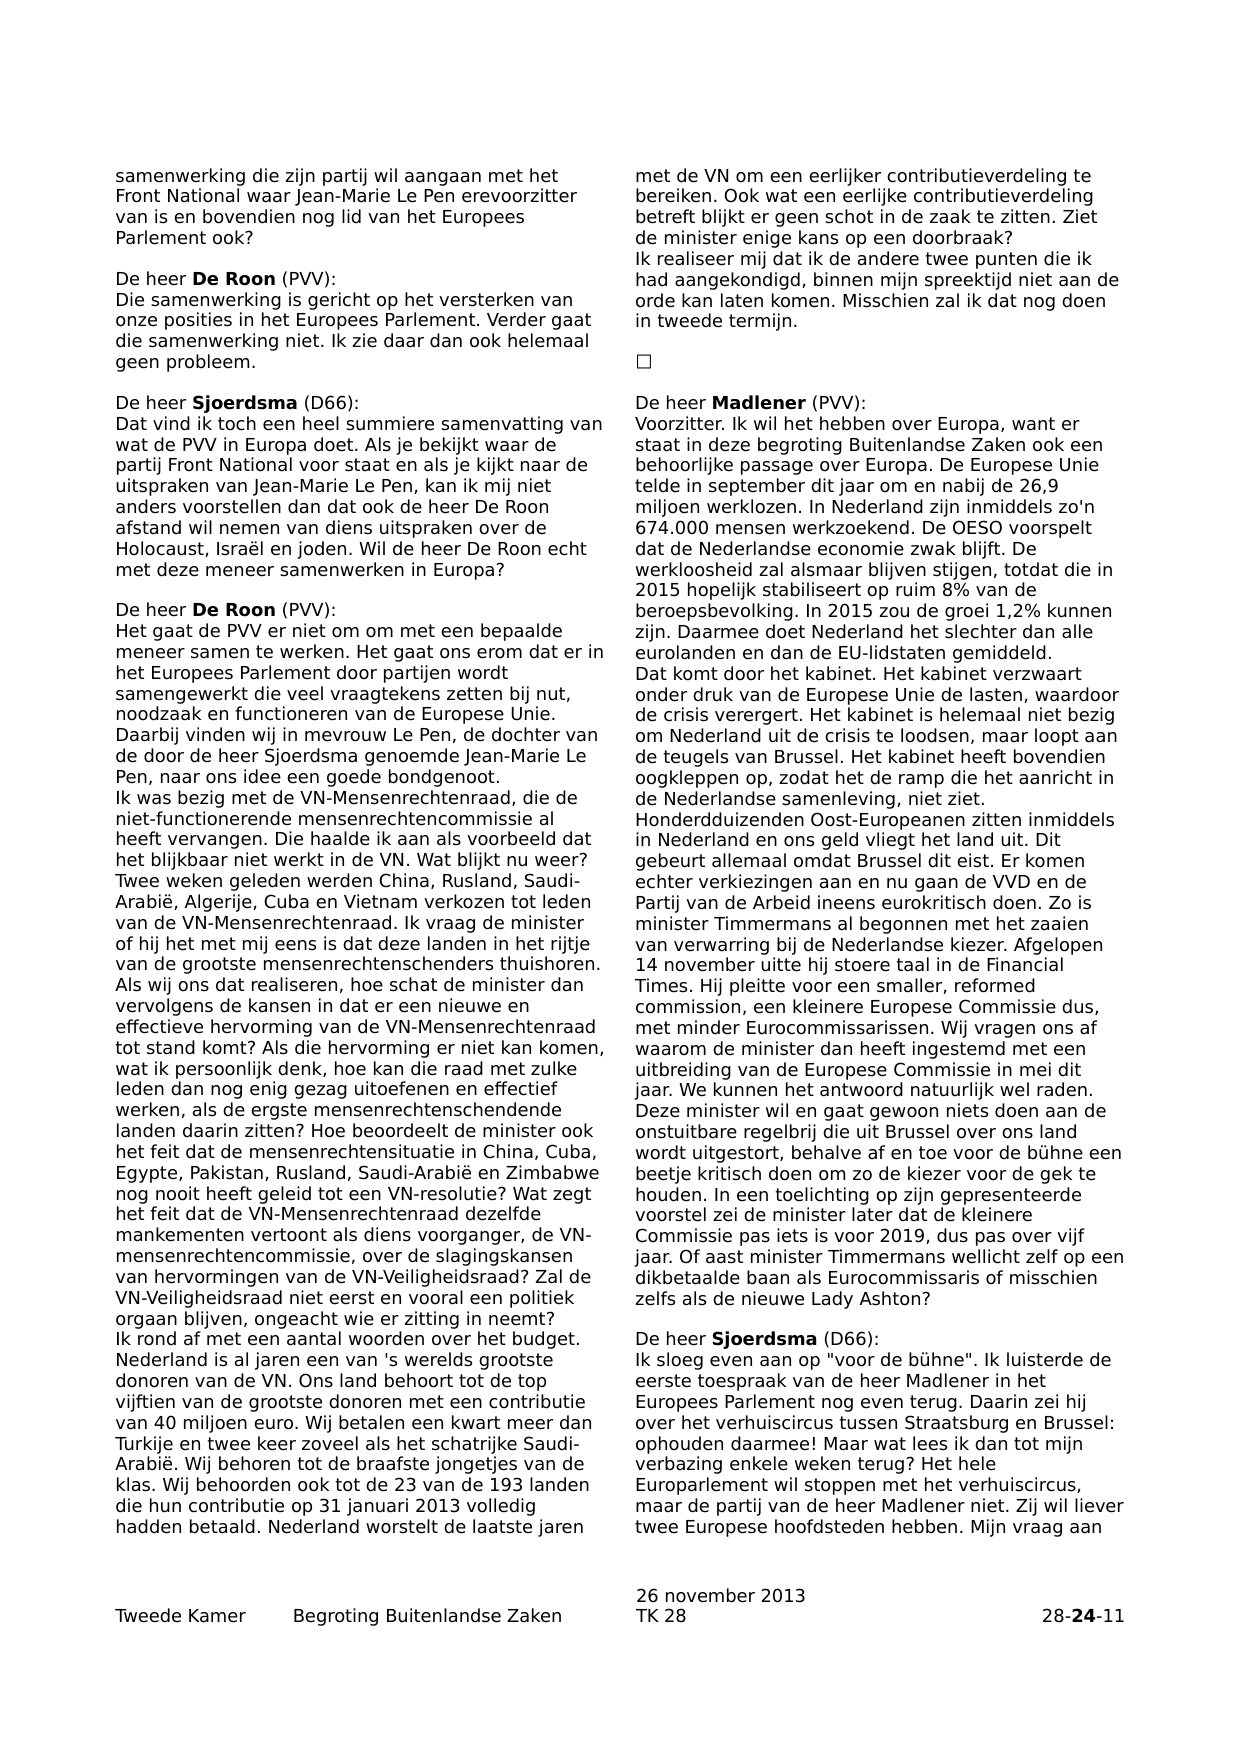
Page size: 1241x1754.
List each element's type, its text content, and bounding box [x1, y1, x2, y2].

text samenwerking die zijn partij wil aangaan met het Front National waar Jean-Marie Le Pen erevoorzitter van is en bovendien nog lid van het Europees Parlement ook? [115, 165, 605, 249]
text Die samenwerking is gericht op het versterken van onze posities in het Europees Parlement. Verder gaat die samenwerking niet. Ik zie daar dan ook helemaal geen probleem. [115, 289, 605, 373]
text met de VN om een eerlijker contributieverdeling te bereiken. Ook wat een eerlijke contributieverdeling betreft blijkt er geen schot in de zaak te zitten. Ziet de minister enige kans op een doorbraak? [635, 165, 1125, 249]
text Ik was bezig met de VN-Mensenrechtenraad, die de niet-functionerende mensenrechtencommissie al heeft vervangen. Die haalde ik aan als voorbeeld dat het blijkbaar niet werkt in de VN. Wat blijkt nu weer? Twee weken geleden werden China, Rusland, Saudi-Arabië, Algerije, Cuba en Vietnam verkozen tot leden van de VN-Mensenrechtenraad. Ik vraag de minister of hij het met mij eens is dat deze landen in het rijtje van de grootste mensenrechtenschenders thuishoren. Als wij ons dat realiseren, hoe schat de minister dan vervolgens de kansen in dat er een nieuwe en effectieve hervorming van de VN-Mensenrechtenraad tot stand komt? Als die hervorming er niet kan komen, wat ik persoonlijk denk, hoe kan die raad met zulke leden dan nog enig gezag uitoefenen en effectief werken, als de ergste mensenrechtenschendende landen daarin zitten? Hoe beoordeelt de minister ook het feit dat de mensenrechtensituatie in China, Cuba, Egypte, Pakistan, Rusland, Saudi-Arabië en Zimbabwe nog nooit heeft geleid tot een VN-resolutie? Wat zegt het feit dat de VN-Mensenrechtenraad dezelfde mankementen vertoont als diens voorganger, de VN-mensenrechtencommissie, over de slagingskansen van hervormingen van de VN-Veiligheidsraad? Zal de VN-Veiligheidsraad niet eerst en vooral een politiek orgaan blijven, ongeacht wie er zitting in neemt? [115, 787, 605, 1329]
text De heer De Roon (PVV): [115, 600, 605, 621]
text Ik rond af met een aantal woorden over het budget. Nederland is al jaren een van 's werelds grootste donoren van de VN. Ons land behoort tot de top vijftien van de grootste donoren met een contributie van 40 miljoen euro. Wij betalen een kwart meer dan Turkije en twee keer zoveel als het schatrijke Saudi-Arabië. Wij behoren tot de braafste jongetjes van de klas. Wij behoorden ook tot de 23 van de 193 landen die hun contributie op 31 januari 2013 volledig hadden betaald. Nederland worstelt de laatste jaren [115, 1329, 605, 1537]
text Ik realiseer mij dat ik de andere twee punten die ik had aangekondigd, binnen mijn spreektijd niet aan de orde kan laten komen. Misschien zal ik dat nog doen in tweede termijn. [635, 249, 1125, 332]
text Dat komt door het kabinet. Het kabinet verzwaart onder druk van de Europese Unie de lasten, waardoor de crisis verergert. Het kabinet is helemaal niet bezig om Nederland uit de crisis te loodsen, maar loopt aan de teugels van Brussel. Het kabinet heeft bovendien oogkleppen op, zodat het de ramp die het aanricht in de Nederlandse samenleving, niet ziet. Honderdduizenden Oost-Europeanen zitten inmiddels in Nederland en ons geld vliegt het land uit. Dit gebeurt allemaal omdat Brussel dit eist. Er komen echter verkiezingen aan en nu gaan de VVD en de Partij van de Arbeid ineens eurokritisch doen. Zo is minister Timmermans al begonnen met het zaaien van verwarring bij de Nederlandse kiezer. Afgelopen 14 november uitte hij stoere taal in de Financial Times. Hij pleitte voor een smaller, reformed commission, een kleinere Europese Commissie dus, met minder Eurocommissarissen. Wij vragen ons af waarom de minister dan heeft ingestemd met een uitbreiding van de Europese Commissie in mei dit jaar. We kunnen het antwoord natuurlijk wel raden. Deze minister wil en gaat gewoon niets doen aan de onstuitbare regelbrij die uit Brussel over ons land wordt uitgestort, behalve af en toe voor de bühne een beetje kritisch doen om zo de kiezer voor de gek te houden. In een toelichting op zijn gepresenteerde voorstel zei de minister later dat de kleinere Commissie pas iets is voor 2019, dus pas over vijf jaar. Of aast minister Timmermans wellicht zelf op een dikbetaalde baan als Eurocommissaris of misschien zelfs als de nieuwe Lady Ashton? [635, 663, 1125, 1309]
text ⬜ [635, 352, 1125, 373]
text De heer Madlener (PVV): [635, 393, 1125, 413]
text Ik sloeg even aan op "voor de bühne". Ik luisterde de eerste toespraak van de heer Madlener in het Europees Parlement nog even terug. Daarin zei hij over het verhuiscircus tussen Straatsburg en Brussel: ophouden daarmee! Maar wat lees ik dan tot mijn verbazing enkele weken terug? Het hele Europarlement wil stoppen met het verhuiscircus, maar de partij van de heer Madlener niet. Zij wil liever twee Europese hoofdsteden hebben. Mijn vraag aan [635, 1350, 1125, 1537]
text De heer Sjoerdsma (D66): [115, 393, 605, 413]
text Het gaat de PVV er niet om om met een bepaalde meneer samen te werken. Het gaat ons erom dat er in het Europees Parlement door partijen wordt samengewerkt die veel vraagtekens zetten bij nut, noodzaak en functioneren van de Europese Unie. Daarbij vinden wij in mevrouw Le Pen, de dochter van de door de heer Sjoerdsma genoemde Jean-Marie Le Pen, naar ons idee een goede bondgenoot. [115, 621, 605, 787]
text De heer De Roon (PVV): [115, 269, 605, 289]
text De heer Sjoerdsma (D66): [635, 1329, 1125, 1350]
text Dat vind ik toch een heel summiere samenvatting van wat de PVV in Europa doet. Als je bekijkt waar de partij Front National voor staat en als je kijkt naar de uitspraken van Jean-Marie Le Pen, kan ik mij niet anders voorstellen dan dat ook de heer De Roon afstand wil nemen van diens uitspraken over de Holocaust, Israël en joden. Wil de heer De Roon echt met deze meneer samenwerken in Europa? [115, 413, 605, 580]
text Voorzitter. Ik wil het hebben over Europa, want er staat in deze begroting Buitenlandse Zaken ook een behoorlijke passage over Europa. De Europese Unie telde in september dit jaar om en nabij de 26,9 miljoen werklozen. In Nederland zijn inmiddels zo'n 674.000 mensen werkzoekend. De OESO voorspelt dat de Nederlandse economie zwak blijft. De werkloosheid zal alsmaar blijven stijgen, totdat die in 2015 hopelijk stabiliseert op ruim 8% van de beroepsbevolking. In 2015 zou de groei 1,2% kunnen zijn. Daarmee doet Nederland het slechter dan alle eurolanden en dan de EU-lidstaten gemiddeld. [635, 413, 1125, 663]
